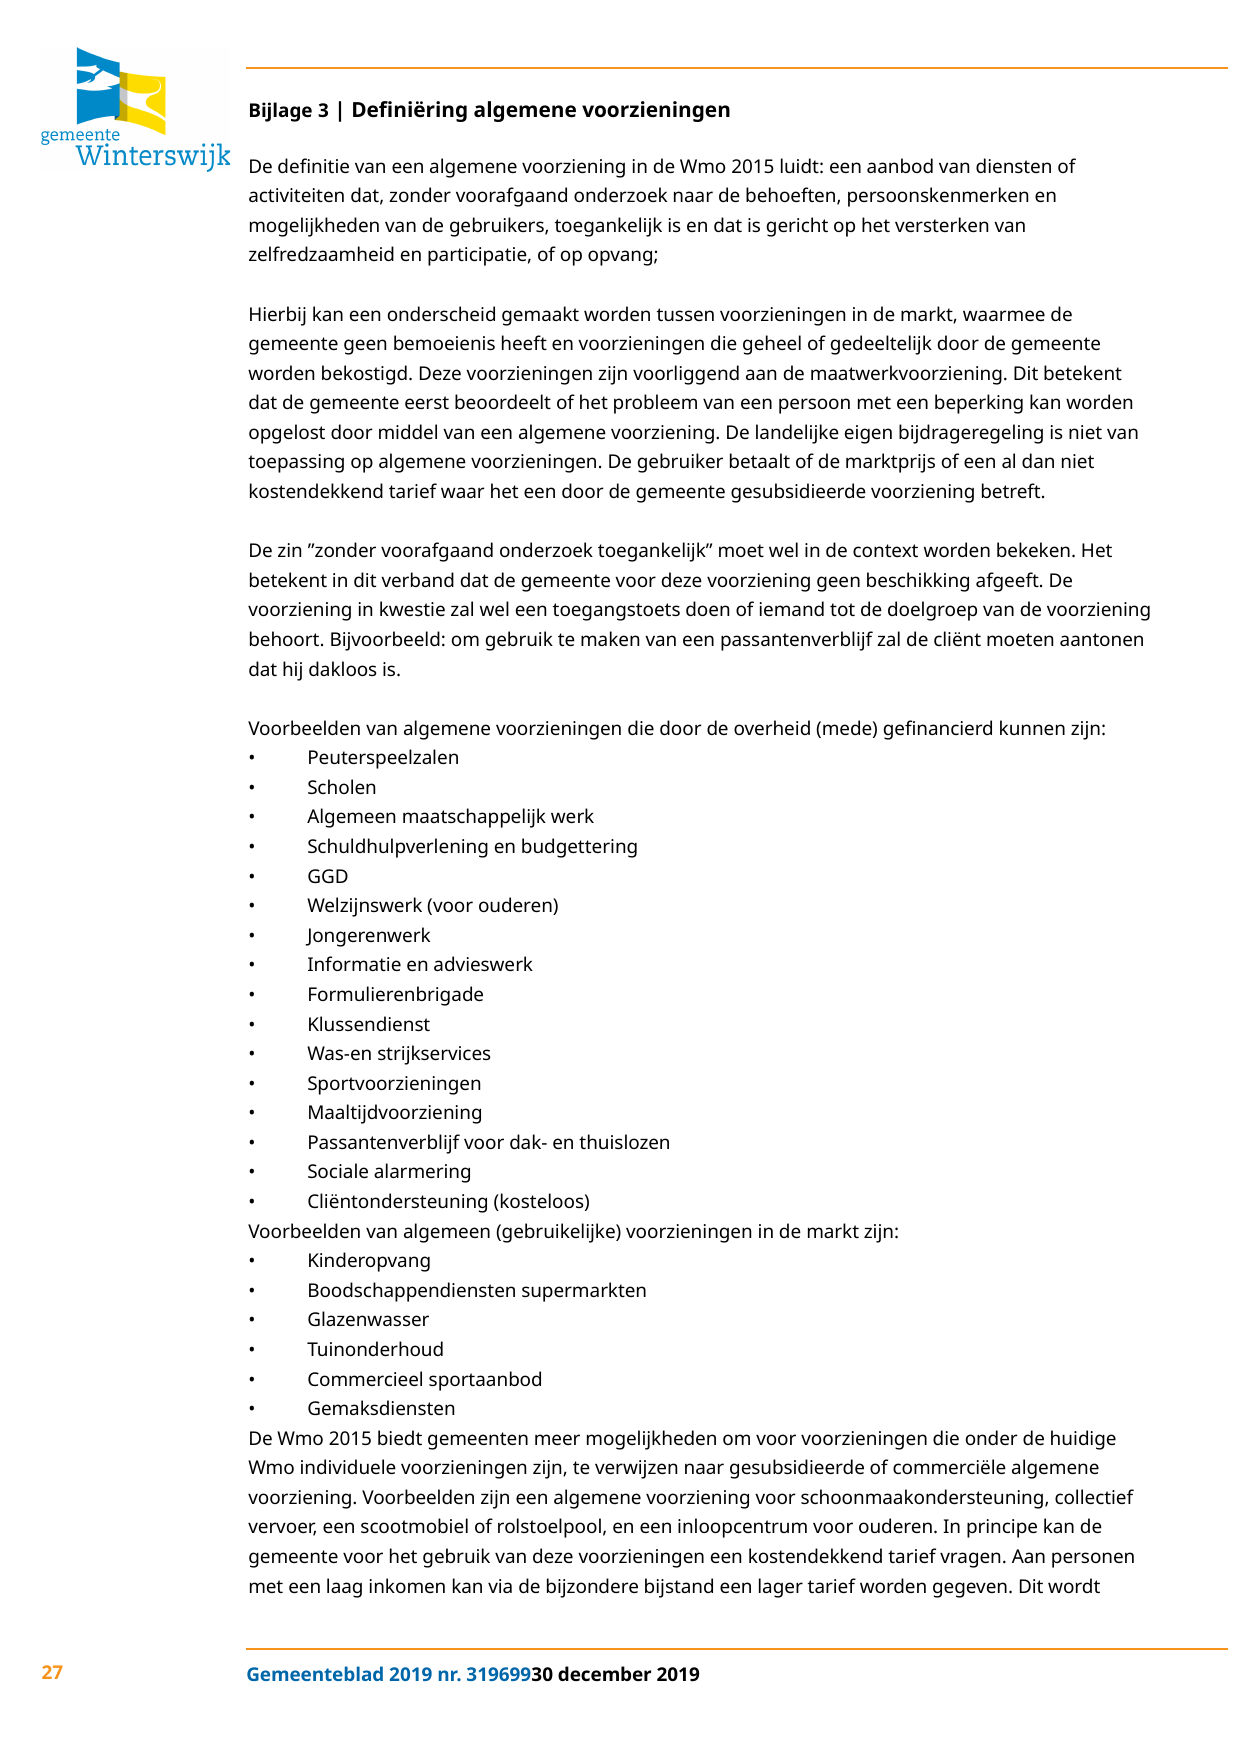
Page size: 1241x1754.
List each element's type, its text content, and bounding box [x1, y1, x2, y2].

list Schuldhulpverlening en budgettering [248, 833, 1152, 859]
text De zin ”zonder voorafgaand onderzoek toegankelijk” moet wel in de context worden bekeken. Het betekent in dit verband dat de gemeente voor deze voorziening geen beschikking afgeeft. De voorziening in kwestie zal wel een toegangstoets doen of iemand tot de doelgroep van de voorziening behoort. Bijvoorbeeld: om gebruik te maken van een passantenverblijf zal de cliënt moeten aantonen dat hij dakloos is. [248, 537, 1152, 682]
list Commercieel sportaanbod [248, 1366, 1152, 1392]
list Sportvoorzieningen [248, 1070, 1152, 1096]
list Maaltijdvoorziening [248, 1099, 1152, 1125]
list Gemaksdiensten [248, 1395, 1152, 1421]
list Formulierenbrigade [248, 981, 1152, 1007]
list Jongerenwerk [248, 922, 1152, 948]
picture [225, 153, 231, 162]
list Kinderopvang [248, 1247, 1152, 1273]
picture [41, 47, 231, 172]
list Cliëntondersteuning (kosteloos) [248, 1188, 1152, 1214]
list Tuinonderhoud [248, 1336, 1152, 1362]
text De Wmo 2015 biedt gemeenten meer mogelijkheden om voor voorzieningen die onder de huidige Wmo individuele voorzieningen zijn, te verwijzen naar gesubsidieerde of commerciële algemene voorziening. Voorbeelden zijn een algemene voorziening voor schoonmaakondersteuning, collectief vervoer, een scootmobiel of rolstoelpool, en een inloopcentrum voor ouderen. In principe kan de gemeente voor het gebruik van deze voorzieningen een kostendekkend tarief vragen. Aan personen met een laag inkomen kan via de bijzondere bijstand een lager tarief worden gegeven. Dit wordt [248, 1425, 1152, 1599]
list Boodschappendiensten supermarkten [248, 1277, 1152, 1303]
text De definitie van een algemene voorziening in de Wmo 2015 luidt: een aanbod van diensten of activiteiten dat, zonder voorafgaand onderzoek naar de behoeften, persoonskenmerken en [248, 153, 1152, 208]
list Algemeen maatschappelijk werk [248, 804, 1152, 829]
list Informatie en advieswerk [248, 952, 1152, 977]
list Scholen [248, 774, 1152, 800]
list Sociale alarmering [248, 1159, 1152, 1184]
list Peuterspeelzalen [248, 744, 1152, 770]
text mogelijkheden van de gebruikers, toegankelijk is en dat is gericht op het versterken van zelfredzaamheid en participatie, of op opvang; [248, 212, 1152, 267]
text Hierbij kan een onderscheid gemaakt worden tussen voorzieningen in de markt, waarmee de gemeente geen bemoeienis heeft en voorzieningen die geheel of gedeeltelijk door de gemeente worden bekostigd. Deze voorzieningen zijn voorliggend aan de maatwerkvoorziening. Dit betekent dat de gemeente eerst beoordeelt of het probleem van een persoon met een beperking kan worden opgelost door middel van een algemene voorziening. De landelijke eigen bijdrageregeling is niet van toepassing op algemene voorzieningen. De gebruiker betaalt of de marktprijs of een al dan niet kostendekkend tarief waar het een door de gemeente gesubsidieerde voorziening betreft. [248, 301, 1152, 504]
list Glazenwasser [248, 1307, 1152, 1332]
list GGD [248, 863, 1152, 889]
text Bijlage 3 | Definiëring algemene voorzieningen [248, 95, 1152, 123]
list Klussendienst [248, 1011, 1152, 1037]
list Was-en strijkservices [248, 1040, 1152, 1066]
text Voorbeelden van algemene voorzieningen die door de overheid (mede) gefinancierd kunnen zijn: [248, 715, 1152, 741]
list Welzijnswerk (voor ouderen) [248, 892, 1152, 918]
text Voorbeelden van algemeen (gebruikelijke) voorzieningen in de markt zijn: [248, 1218, 1152, 1244]
list Passantenverblijf voor dak- en thuislozen [248, 1129, 1152, 1155]
